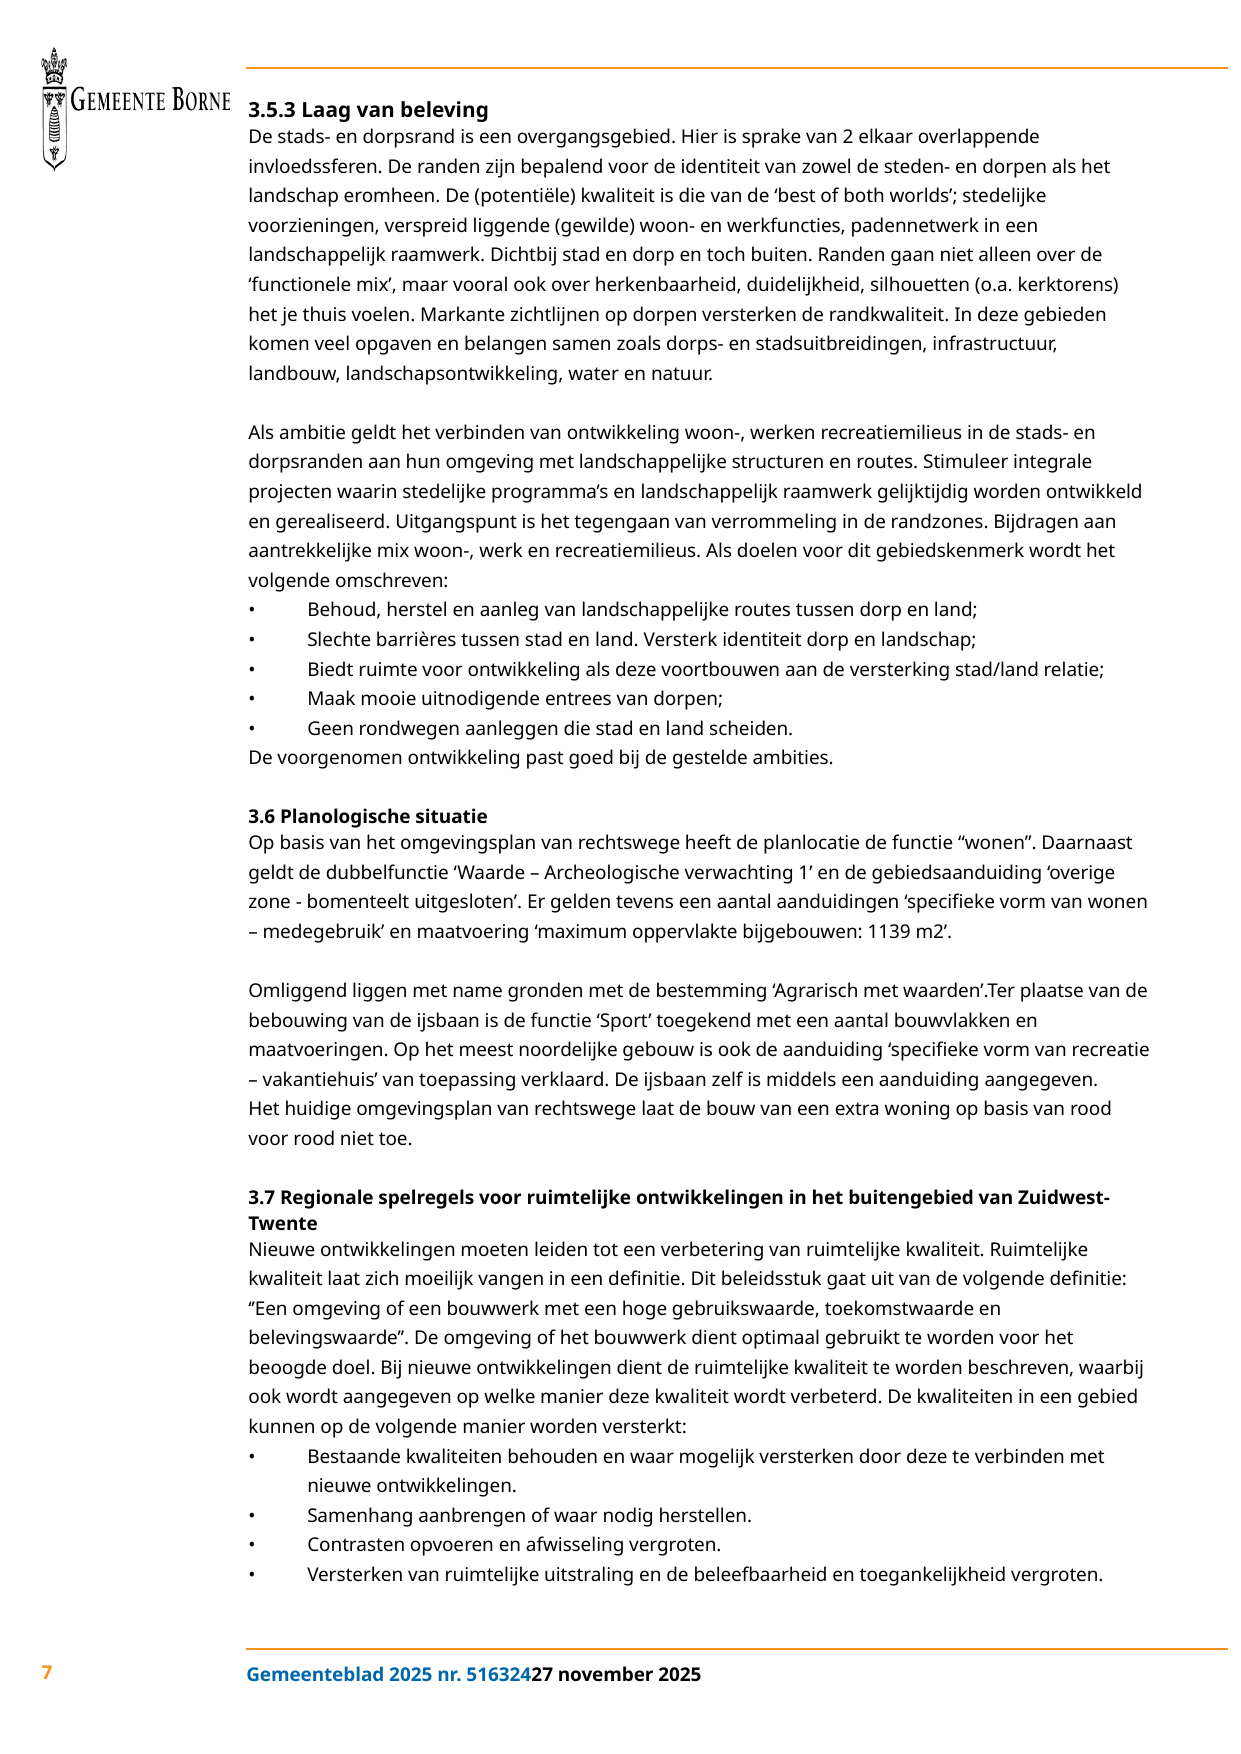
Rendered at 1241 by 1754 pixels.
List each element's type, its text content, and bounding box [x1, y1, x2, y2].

text Op basis van het omgevingsplan van rechtswege heeft de planlocatie de functie “wonen”. Daarnaast geldt de dubbelfunctie ‘Waarde – Archeologische verwachting 1’ en de gebiedsaanduiding ‘overige zone - bomenteelt uitgesloten’. Er gelden tevens een aantal aanduidingen ‘specifieke vorm van wonen – medegebruik’ en maatvoering ‘maximum oppervlakte bijgebouwen: 1139 m2’. [248, 829, 1152, 944]
list Maak mooie uitnodigende entrees van dorpen; [248, 685, 1152, 711]
list Bestaande kwaliteiten behouden en waar mogelijk versterken door deze te verbinden met nieuwe ontwikkelingen. [248, 1443, 1152, 1498]
list Biedt ruimte voor ontwikkeling als deze voortbouwen aan de versterking stad/land relatie; [248, 656, 1152, 681]
list Behoud, herstel en aanleg van landschappelijke routes tussen dorp en land; [248, 597, 1152, 622]
list Contrasten opvoeren en afwisseling vergroten. [248, 1532, 1152, 1557]
text Omliggend liggen met name gronden met de bestemming ‘Agrarisch met waarden’.Ter plaatse van de bebouwing van de ijsbaan is de functie ‘Sport’ toegekend met een aantal bouwvlakken en maatvoeringen. Op het meest noordelijke gebouw is ook de aanduiding ‘specifieke vorm van recreatie – vakantiehuis’ van toepassing verklaard. De ijsbaan zelf is middels een aanduiding aangegeven. [248, 977, 1152, 1092]
text Als ambitie geldt het verbinden van ontwikkeling woon-, werken recreatiemilieus in de stads- en dorpsranden aan hun omgeving met landschappelijke structuren en routes. Stimuleer integrale projecten waarin stedelijke programma’s en landschappelijk raamwerk gelijktijdig worden ontwikkeld en gerealiseerd. Uitgangspunt is het tegengaan van verrommeling in de randzones. Bijdragen aan aantrekkelijke mix woon-, werk en recreatiemilieus. Als doelen voor dit gebiedskenmerk wordt het volgende omschreven: [248, 419, 1152, 593]
text 3.5.3 Laag van beleving [248, 95, 1152, 123]
list Versterken van ruimtelijke uitstraling en de beleefbaarheid en toegankelijkheid vergroten. [248, 1561, 1152, 1587]
text De stads- en dorpsrand is een overgangsgebied. Hier is sprake van 2 elkaar overlappende invloedssferen. De randen zijn bepalend voor de identiteit van zowel de steden- en dorpen als het landschap eromheen. De (potentiële) kwaliteit is die van de ‘best of both worlds’; stedelijke voorzieningen, verspreid liggende (gewilde) woon- en werkfuncties, padennetwerk in een landschappelijk raamwerk. Dichtbij stad en dorp en toch buiten. Randen gaan niet alleen over de ‘functionele mix’, maar vooral ook over herkenbaarheid, duidelijkheid, silhouetten (o.a. kerktorens) het je thuis voelen. Markante zichtlijnen op dorpen versterken de randkwaliteit. In deze gebieden komen veel opgaven en belangen samen zoals dorps- en stadsuitbreidingen, infrastructuur, landbouw, landschapsontwikkeling, water en natuur. [248, 123, 1152, 386]
text Het huidige omgevingsplan van rechtswege laat de bouw van een extra woning op basis van rood voor rood niet toe. [248, 1096, 1152, 1151]
picture [41, 47, 231, 172]
text Nieuwe ontwikkelingen moeten leiden tot een verbetering van ruimtelijke kwaliteit. Ruimtelijke kwaliteit laat zich moeilijk vangen in een definitie. Dit beleidsstuk gaat uit van de volgende definitie: ‘’Een omgeving of een bouwwerk met een hoge gebruikswaarde, toekomstwaarde en belevingswaarde’’. De omgeving of het bouwwerk dient optimaal gebruikt te worden voor het beoogde doel. Bij nieuwe ontwikkelingen dient de ruimtelijke kwaliteit te worden beschreven, waarbij ook wordt aangegeven op welke manier deze kwaliteit wordt verbeterd. De kwaliteiten in een gebied kunnen op de volgende manier worden versterkt: [248, 1236, 1152, 1439]
text 3.6 Planologische situatie [248, 804, 1152, 829]
list Geen rondwegen aanleggen die stad en land scheiden. [248, 715, 1152, 741]
list Slechte barrières tussen stad en land. Versterk identiteit dorp en landschap; [248, 626, 1152, 652]
text 3.7 Regionale spelregels voor ruimtelijke ontwikkelingen in het buitengebied van Zuidwest-Twente [248, 1184, 1152, 1236]
text De voorgenomen ontwikkeling past goed bij de gestelde ambities. [248, 744, 1152, 770]
list Samenhang aanbrengen of waar nodig herstellen. [248, 1502, 1152, 1528]
